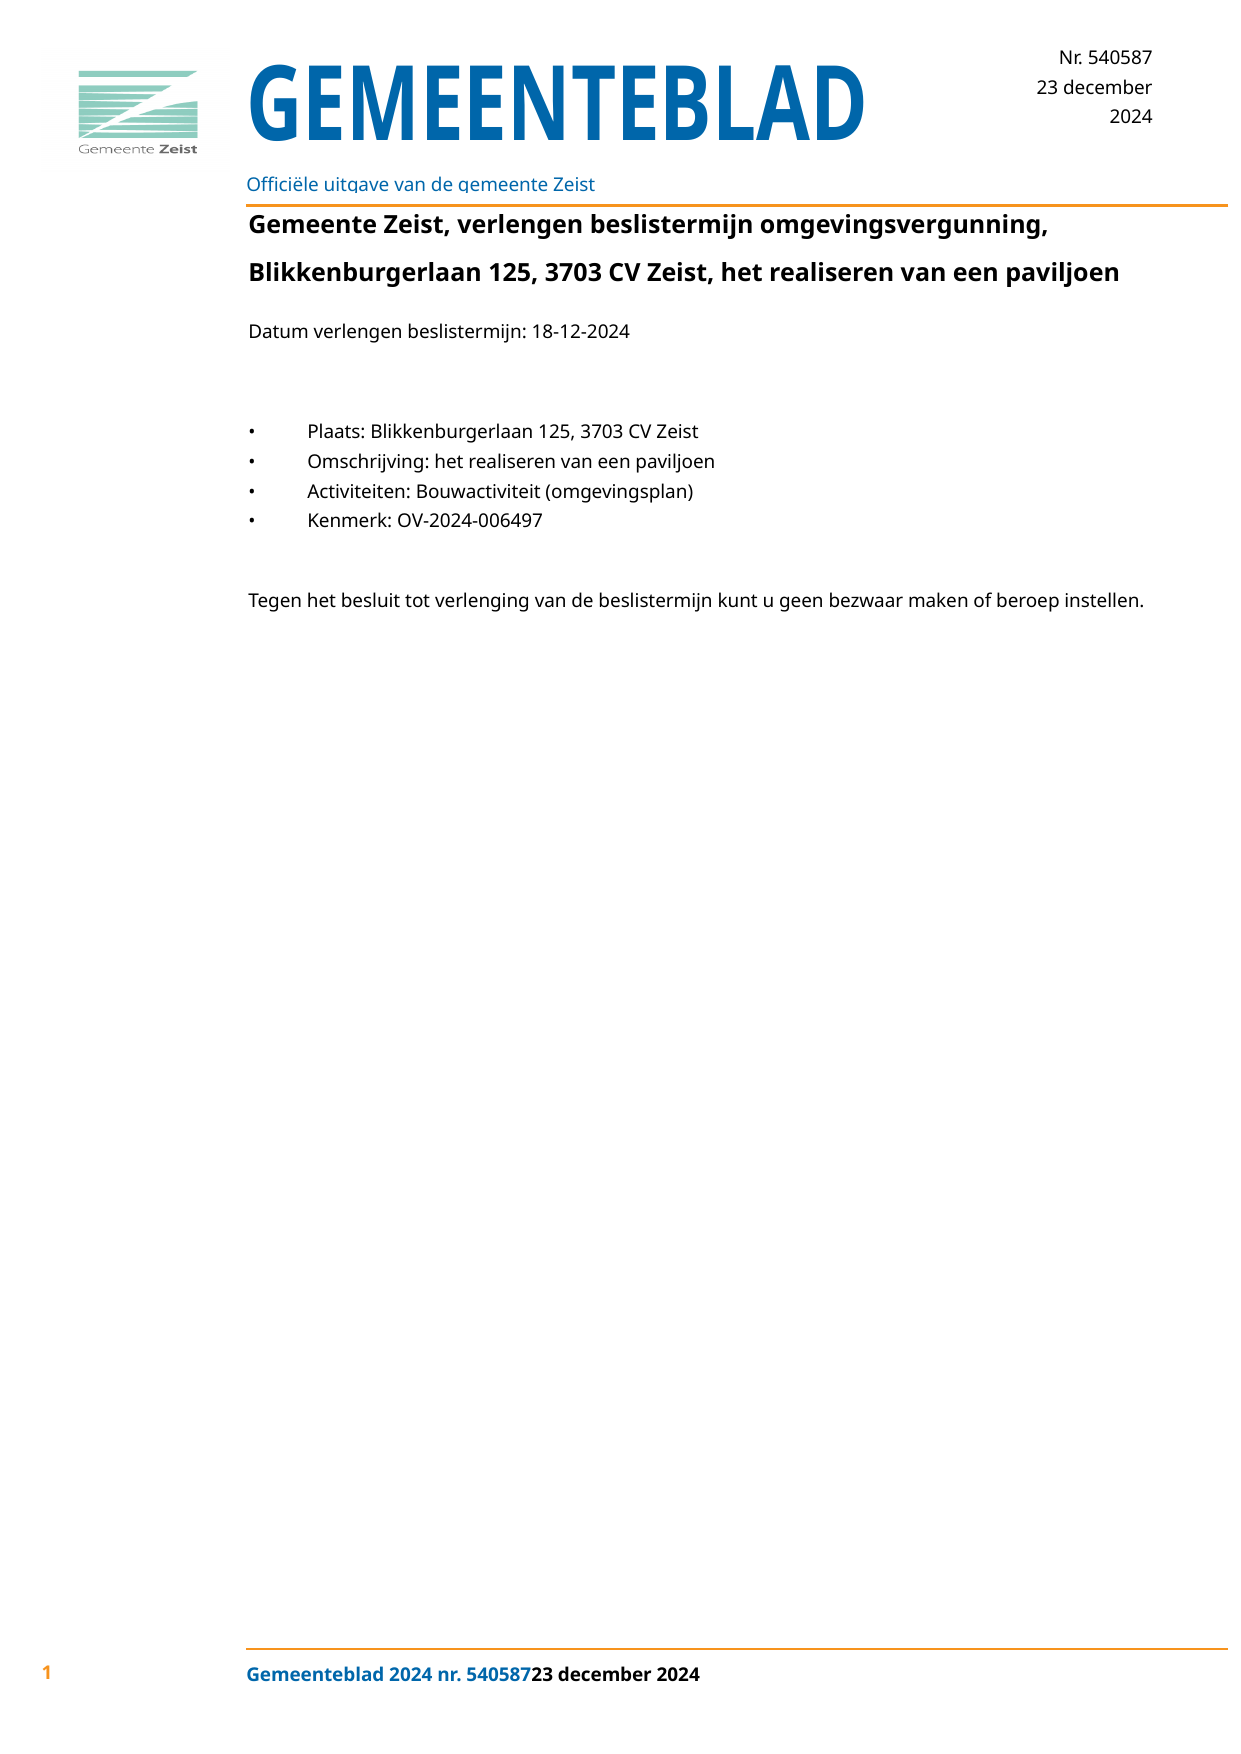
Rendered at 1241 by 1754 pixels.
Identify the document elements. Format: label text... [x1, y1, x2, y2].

list Plaats: Blikkenburgerlaan 125, 3703 CV Zeist [248, 419, 1152, 444]
text Datum verlengen beslistermijn: 18-12-2024 [248, 318, 1152, 344]
list Kenmerk: OV-2024-006497 [248, 507, 1152, 533]
list Omschrijving: het realiseren van een paviljoen [248, 448, 1152, 474]
text Tegen het besluit tot verlenging van de beslistermijn kunt u geen bezwaar maken of beroep instellen. [248, 587, 1152, 613]
list Activiteiten: Bouwactiviteit (omgevingsplan) [248, 478, 1152, 504]
text Gemeente Zeist, verlengen beslistermijn omgevingsvergunning, Blikkenburgerlaan 125, 3703 CV Zeist, het realiseren van een paviljoen [248, 207, 1152, 288]
picture [41, 47, 231, 172]
